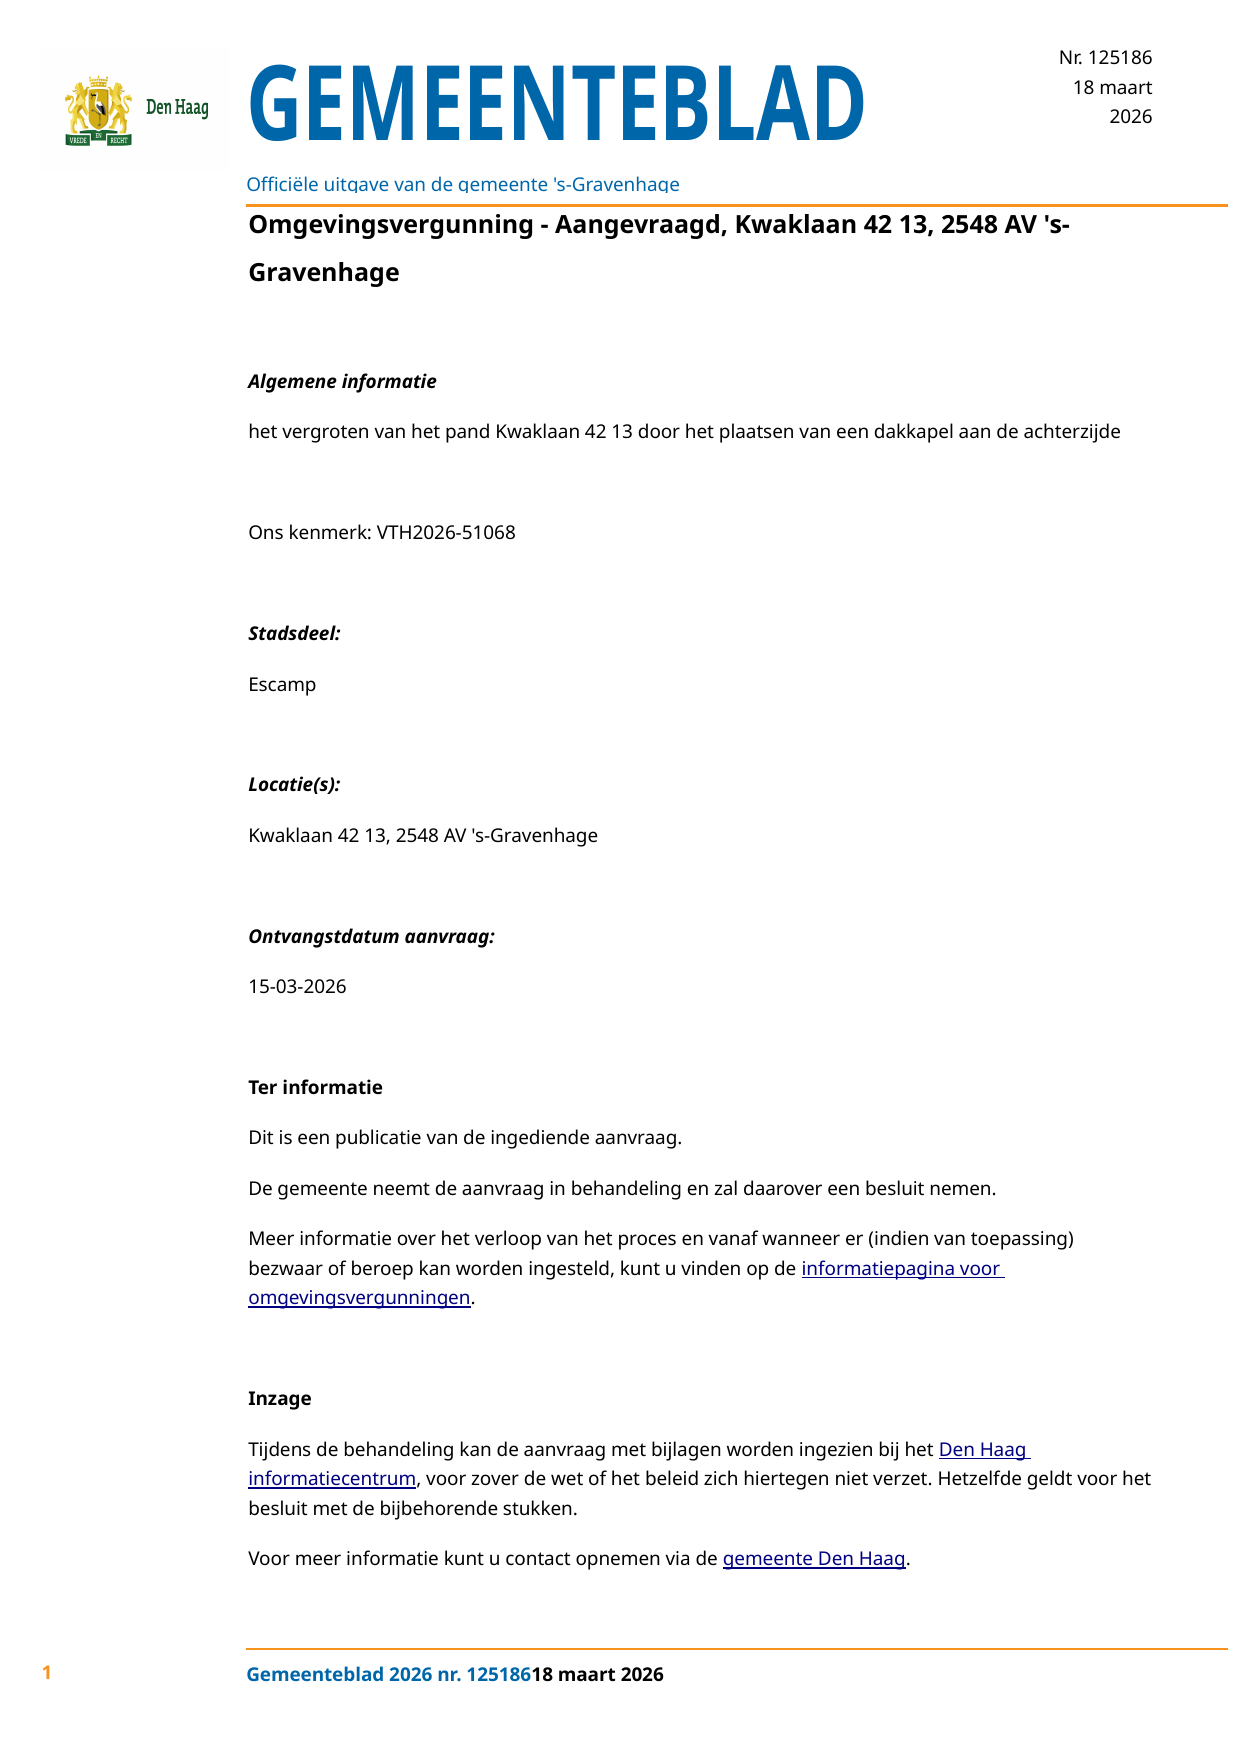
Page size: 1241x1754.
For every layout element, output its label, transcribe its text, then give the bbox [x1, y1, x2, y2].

text Ter informatie [248, 1074, 1152, 1100]
text De gemeente neemt de aanvraag in behandeling en zal daarover een besluit nemen. [248, 1175, 1152, 1201]
text Inzage [248, 1385, 1152, 1411]
text Ontvangstdatum aanvraag: [248, 923, 1152, 949]
text Omgevingsvergunning - Aangevraagd, Kwaklaan 42 13, 2548 AV 's-Gravenhage [248, 207, 1152, 288]
text Voor meer informatie kunt u contact opnemen via de gemeente Den Haag. [248, 1545, 1152, 1571]
picture [41, 47, 231, 172]
text 15-03-2026 [248, 973, 1152, 999]
text Stadsdeel: [248, 620, 1152, 646]
text Meer informatie over het verloop van het proces en vanaf wanneer er (indien van toepassing) bezwaar of beroep kan worden ingesteld, kunt u vinden op de informatiepagina voor omgevingsvergunningen. [248, 1225, 1152, 1310]
text Locatie(s): [248, 772, 1152, 797]
text het vergroten van het pand Kwaklaan 42 13 door het plaatsen van een dakkapel aan de achterzijde [248, 419, 1152, 444]
text Kwaklaan 42 13, 2548 AV 's-Gravenhage [248, 822, 1152, 848]
text Tijdens de behandeling kan de aanvraag met bijlagen worden ingezien bij het Den Haag informatiecentrum, voor zover de wet of het beleid zich hiertegen niet verzet. Hetzelfde geldt voor het besluit met de bijbehorende stukken. [248, 1436, 1152, 1521]
text Escamp [248, 671, 1152, 697]
text Ons kenmerk: VTH2026-51068 [248, 519, 1152, 545]
text Dit is een publicatie van de ingediende aanvraag. [248, 1124, 1152, 1150]
text Algemene informatie [248, 368, 1152, 394]
